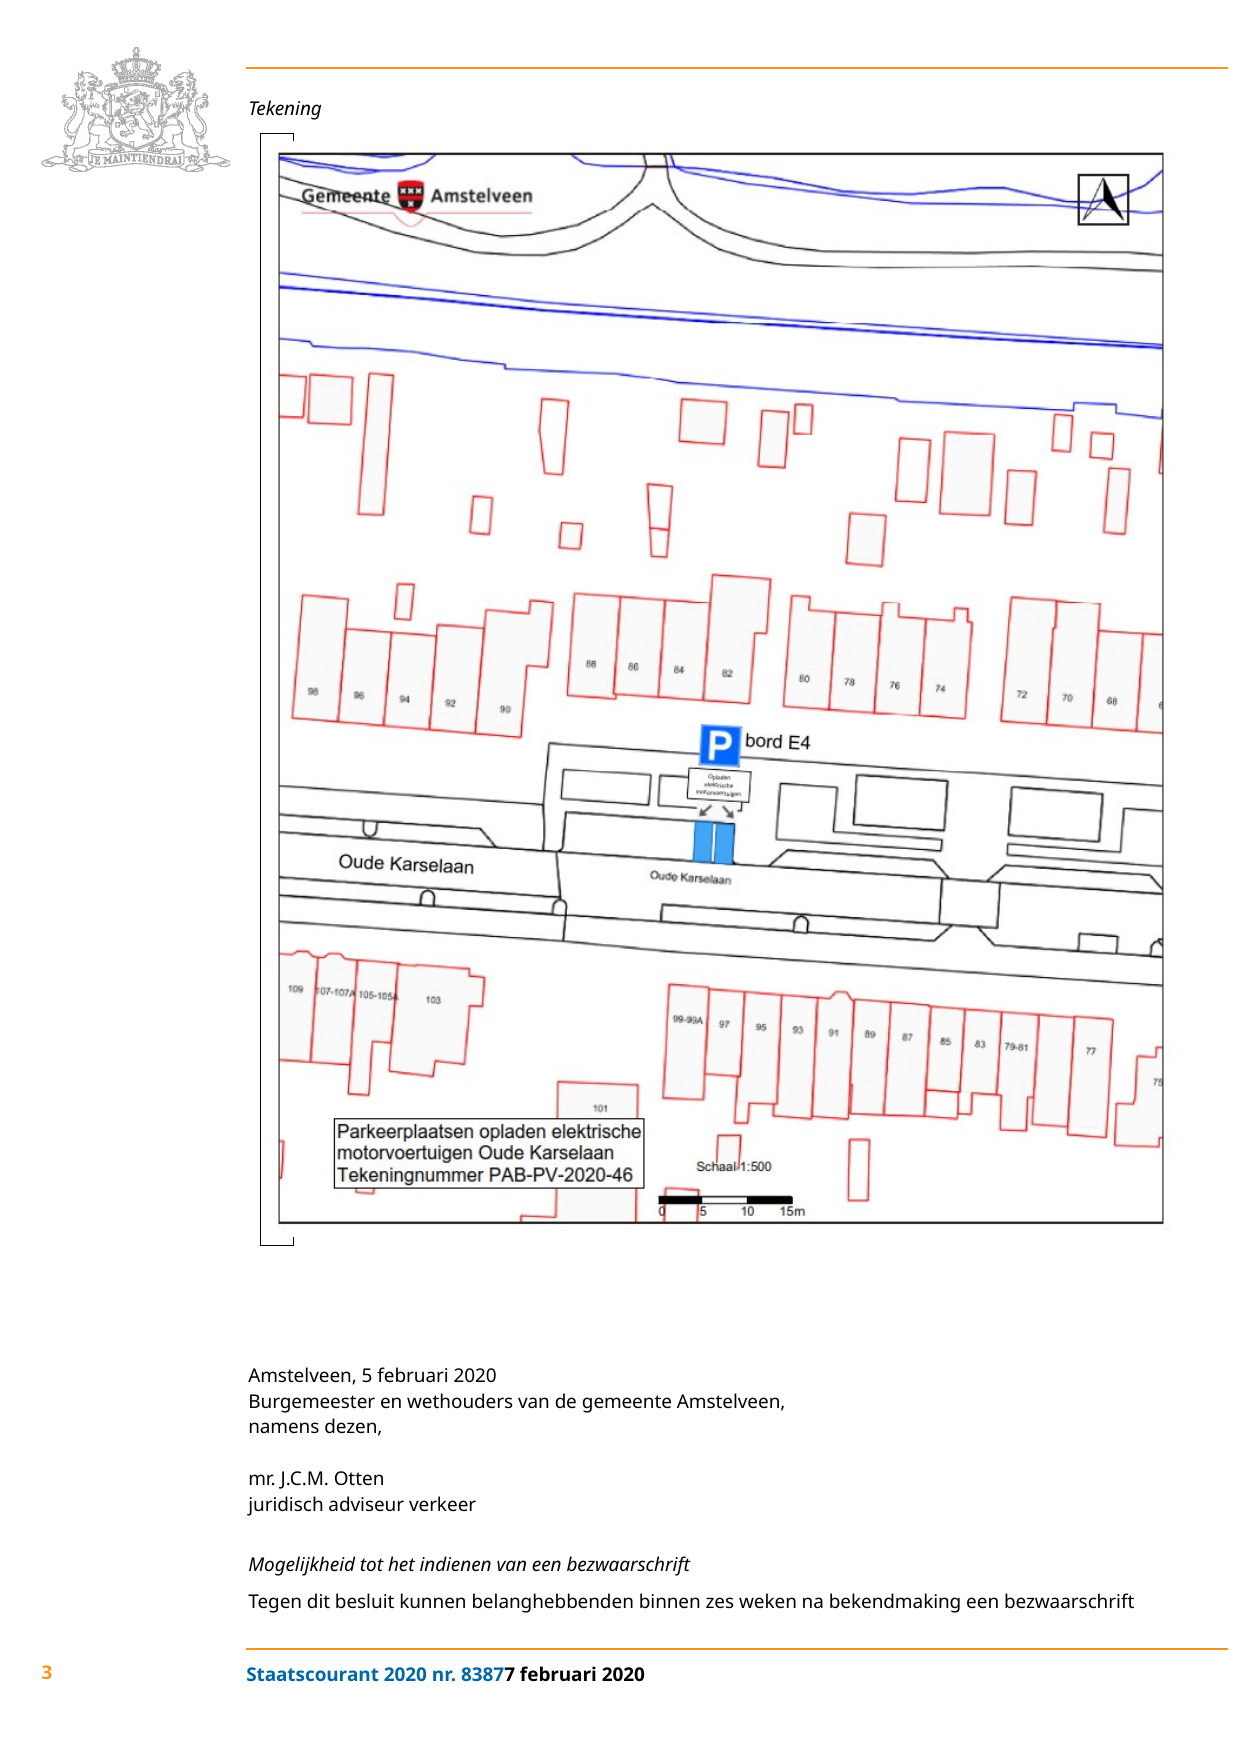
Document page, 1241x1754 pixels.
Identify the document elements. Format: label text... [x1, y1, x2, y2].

picture [268, 141, 1173, 1237]
text Tekening [248, 95, 1152, 121]
text Mogelijkheid tot het indienen van een bezwaarschrift [248, 1556, 1152, 1575]
text namens dezen, [248, 1414, 1152, 1439]
text Burgemeester en wethouders van de gemeente Amstelveen, [248, 1388, 1152, 1414]
text juridisch adviseur verkeer [248, 1491, 1152, 1517]
picture [41, 47, 231, 172]
text mr. J.C.M. Otten [248, 1465, 1152, 1491]
text Tegen dit besluit kunnen belanghebbenden binnen zes weken na bekendmaking een bezwaarschrift [248, 1593, 1152, 1612]
text Amstelveen, 5 februari 2020 [248, 1362, 1152, 1388]
